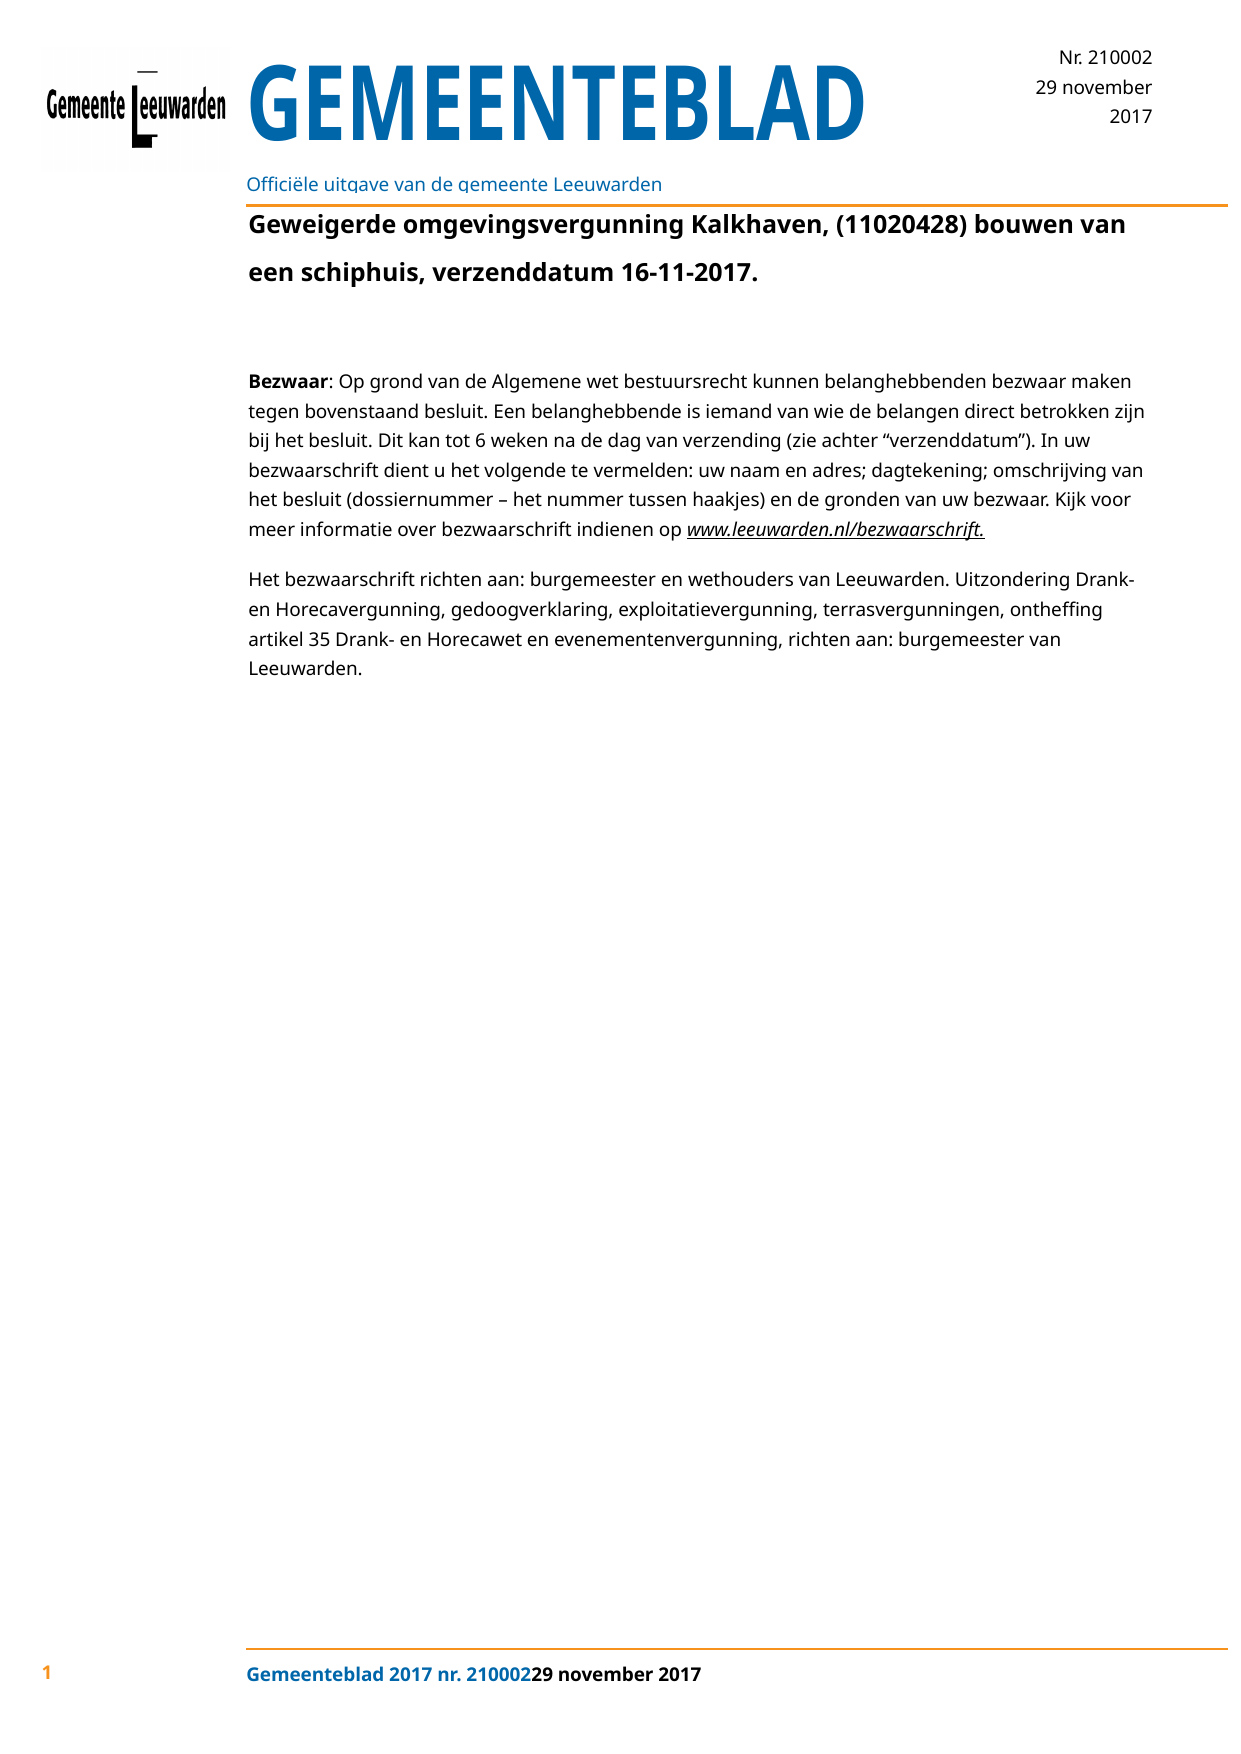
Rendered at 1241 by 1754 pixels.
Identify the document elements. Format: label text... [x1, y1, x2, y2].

text Bezwaar: Op grond van de Algemene wet bestuursrecht kunnen belanghebbenden bezwaar maken tegen bovenstaand besluit. Een belanghebbende is iemand van wie de belangen direct betrokken zijn bij het besluit. Dit kan tot 6 weken na de dag van verzending (zie achter “verzenddatum”). In uw bezwaarschrift dient u het volgende te vermelden: uw naam en adres; dagtekening; omschrijving van het besluit (dossiernummer – het nummer tussen haakjes) en de gronden van uw bezwaar. Kijk voor meer informatie over bezwaarschrift indienen op www.leeuwarden.nl/bezwaarschrift. [248, 368, 1152, 542]
picture [41, 47, 231, 172]
text Geweigerde omgevingsvergunning Kalkhaven, (11020428) bouwen van een schiphuis, verzenddatum 16-11-2017. [248, 207, 1152, 288]
text Het bezwaarschrift richten aan: burgemeester en wethouders van Leeuwarden. Uitzondering Drank- en Horecavergunning, gedoogverklaring, exploitatievergunning, terrasvergunningen, ontheffing artikel 35 Drank- en Horecawet en evenementenvergunning, richten aan: burgemeester van Leeuwarden. [248, 567, 1152, 681]
